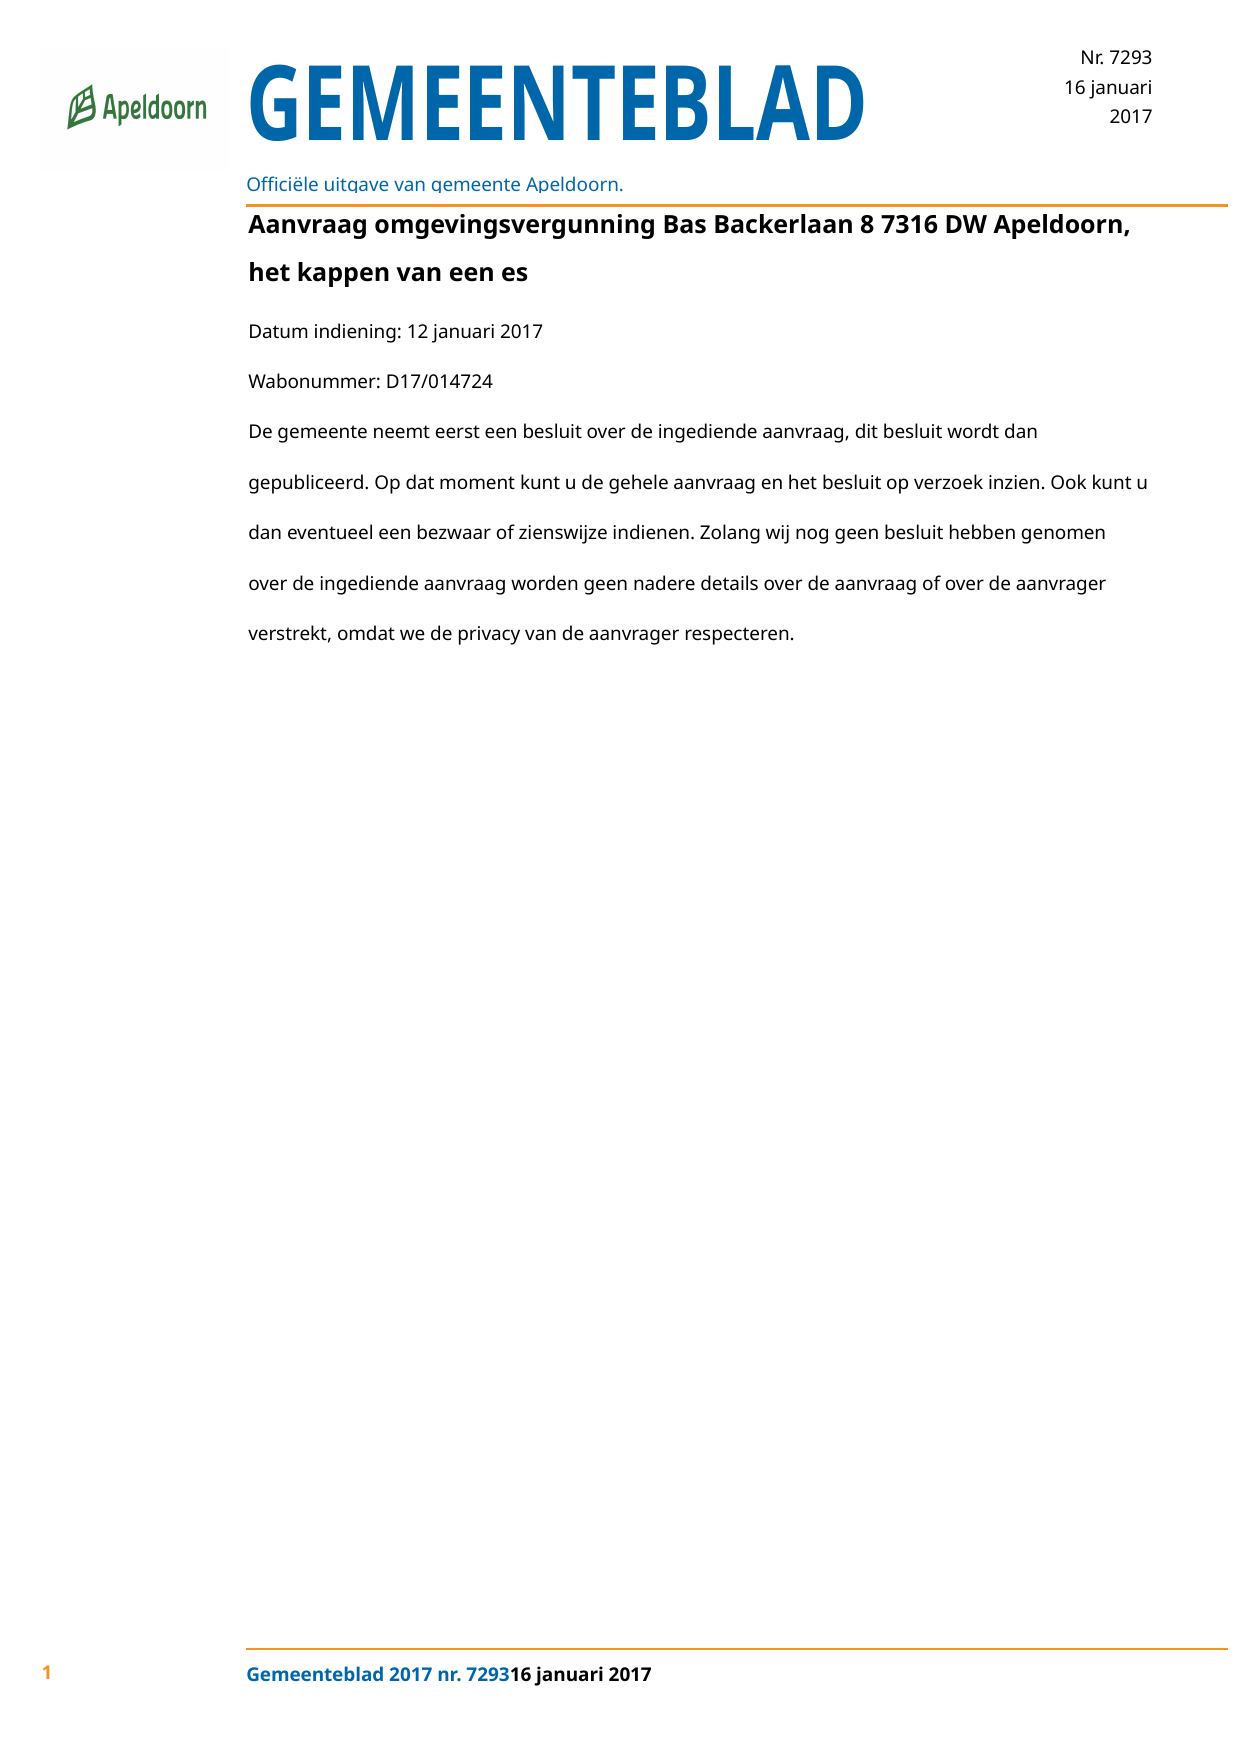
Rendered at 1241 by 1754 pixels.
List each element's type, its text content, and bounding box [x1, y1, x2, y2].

text dan eventueel een bezwaar of zienswijze indienen. Zolang wij nog geen besluit hebben genomen [248, 519, 1152, 545]
text over de ingediende aanvraag worden geen nadere details over de aanvraag of over de aanvrager [248, 570, 1152, 596]
picture [41, 47, 231, 172]
text Aanvraag omgevingsvergunning Bas Backerlaan 8 7316 DW Apeldoorn, het kappen van een es [248, 207, 1152, 288]
text verstrekt, omdat we de privacy van de aanvrager respecteren. [248, 620, 1152, 646]
text De gemeente neemt eerst een besluit over de ingediende aanvraag, dit besluit wordt dan [248, 419, 1152, 444]
text Wabonummer: D17/014724 [248, 368, 1152, 394]
text gepubliceerd. Op dat moment kunt u de gehele aanvraag en het besluit op verzoek inzien. Ook kunt u [248, 469, 1152, 495]
text Datum indiening: 12 januari 2017 [248, 318, 1152, 344]
